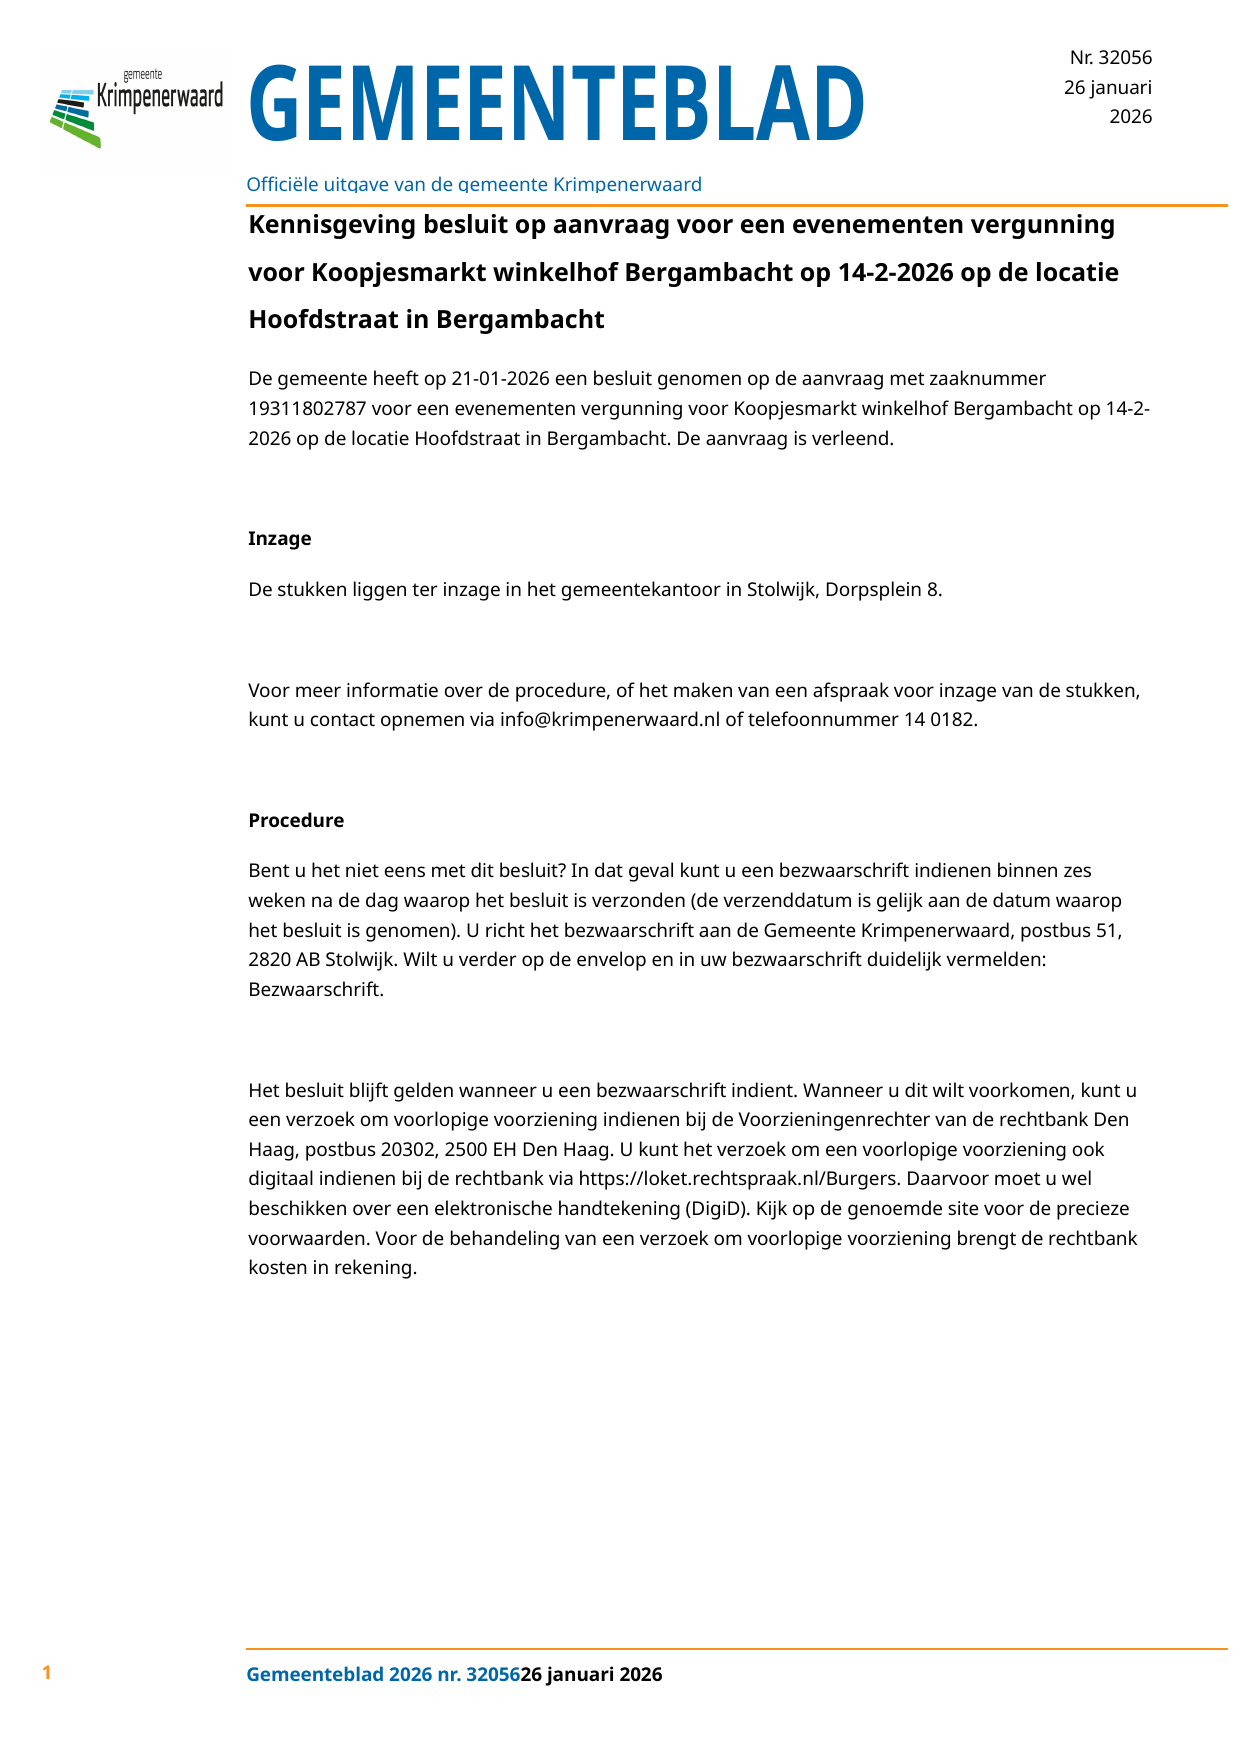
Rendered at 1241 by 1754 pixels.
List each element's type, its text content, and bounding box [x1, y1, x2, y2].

text Procedure [248, 807, 1152, 833]
text Het besluit blijft gelden wanneer u een bezwaarschrift indient. Wanneer u dit wilt voorkomen, kunt u een verzoek om voorlopige voorziening indienen bij de Voorzieningenrechter van de rechtbank Den Haag, postbus 20302, 2500 EH Den Haag. U kunt het verzoek om een voorlopige voorziening ook digitaal indienen bij de rechtbank via https://loket.rechtspraak.nl/Burgers. Daarvoor moet u wel beschikken over een elektronische handtekening (DigiD). Kijk op de genoemde site voor de precieze voorwaarden. Voor de behandeling van een verzoek om voorlopige voorziening brengt de rechtbank kosten in rekening. [248, 1077, 1152, 1280]
text Bent u het niet eens met dit besluit? In dat geval kunt u een bezwaarschrift indienen binnen zes weken na de dag waarop het besluit is verzonden (de verzenddatum is gelijk aan de datum waarop het besluit is genomen). U richt het bezwaarschrift aan de Gemeente Krimpenerwaard, postbus 51, 2820 AB Stolwijk. Wilt u verder op de envelop en in uw bezwaarschrift duidelijk vermelden: Bezwaarschrift. [248, 858, 1152, 1002]
text Voor meer informatie over de procedure, of het maken van een afspraak voor inzage van de stukken, kunt u contact opnemen via info@krimpenerwaard.nl of telefoonnummer 14 0182. [248, 677, 1152, 732]
text Kennisgeving besluit op aanvraag voor een evenementen vergunning voor Koopjesmarkt winkelhof Bergambacht op 14-2-2026 op de locatie Hoofdstraat in Bergambacht [248, 207, 1152, 336]
text Inzage [248, 526, 1152, 551]
picture [41, 47, 231, 172]
text De stukken liggen ter inzage in het gemeentekantoor in Stolwijk, Dorpsplein 8. [248, 576, 1152, 602]
text De gemeente heeft op 21-01-2026 een besluit genomen op de aanvraag met zaaknummer 19311802787 voor een evenementen vergunning voor Koopjesmarkt winkelhof Bergambacht op 14-2-2026 op de locatie Hoofdstraat in Bergambacht. De aanvraag is verleend. [248, 366, 1152, 450]
